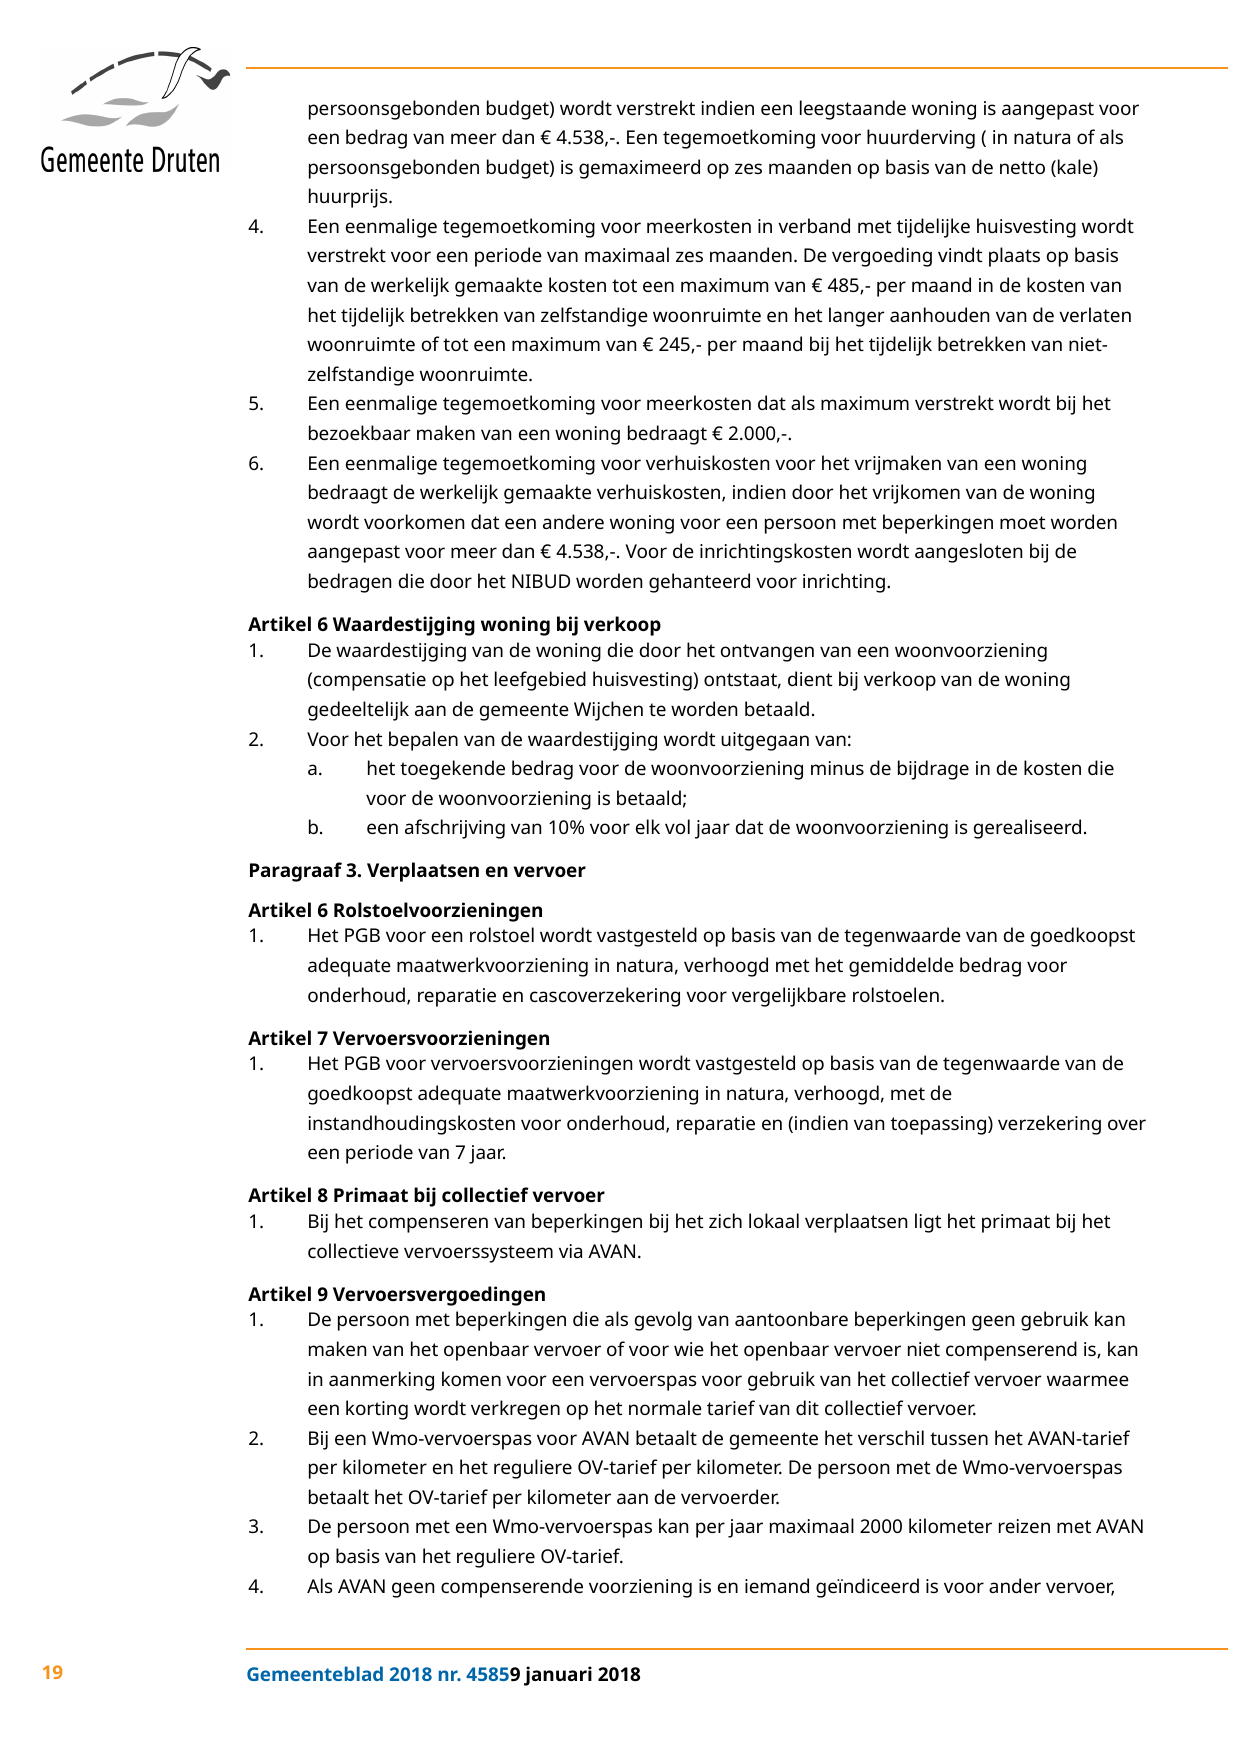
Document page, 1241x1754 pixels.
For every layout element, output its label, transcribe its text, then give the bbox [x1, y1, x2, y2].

list Een eenmalige tegemoetkoming voor meerkosten in verband met tijdelijke huisvesting wordt verstrekt voor een periode van maximaal zes maanden. De vergoeding vindt plaats op basis van de werkelijk gemaakte kosten tot een maximum van € 485,- per maand in de kosten van het tijdelijk betrekken van zelfstandige woonruimte en het langer aanhouden van de verlaten woonruimte of tot een maximum van € 245,- per maand bij het tijdelijk betrekken van niet-zelfstandige woonruimte. [248, 213, 1152, 387]
text Artikel 9 Vervoersvergoedingen [248, 1281, 1152, 1307]
text Artikel 6 Rolstoelvoorzieningen [248, 897, 1152, 923]
text Artikel 6 Waardestijging woning bij verkoop [248, 611, 1152, 637]
list een afschrijving van 10% voor elk vol jaar dat de woonvoorziening is gerealiseerd. [307, 814, 1152, 840]
list De waardestijging van de woning die door het ontvangen van een woonvoorziening (compensatie op het leefgebied huisvesting) ontstaat, dient bij verkoop van de woning gedeeltelijk aan de gemeente Wijchen te worden betaald. [248, 637, 1152, 722]
list Als AVAN geen compenserende voorziening is en iemand geïndiceerd is voor ander vervoer, [248, 1573, 1152, 1599]
list Voor het bepalen van de waardestijging wordt uitgegaan van: [248, 726, 1152, 751]
text Artikel 7 Vervoersvoorzieningen [248, 1025, 1152, 1051]
list Een eenmalige tegemoetkoming voor meerkosten dat als maximum verstrekt wordt bij het bezoekbaar maken van een woning bedraagt € 2.000,-. [248, 391, 1152, 446]
list Bij het compenseren van beperkingen bij het zich lokaal verplaatsen ligt het primaat bij het collectieve vervoerssysteem via AVAN. [248, 1208, 1152, 1263]
list het toegekende bedrag voor de woonvoorziening minus de bijdrage in de kosten die voor de woonvoorziening is betaald; [307, 755, 1152, 811]
text Artikel 8 Primaat bij collectief vervoer [248, 1182, 1152, 1208]
list Een eenmalige tegemoetkoming voor verhuiskosten voor het vrijmaken van een woning bedraagt de werkelijk gemaakte verhuiskosten, indien door het vrijkomen van de woning wordt voorkomen dat een andere woning voor een persoon met beperkingen moet worden aangepast voor meer dan € 4.538,-. Voor de inrichtingskosten wordt aangesloten bij de bedragen die door het NIBUD worden gehanteerd voor inrichting. [248, 450, 1152, 594]
list Het PGB voor een rolstoel wordt vastgesteld op basis van de tegenwaarde van de goedkoopst adequate maatwerkvoorziening in natura, verhoogd met het gemiddelde bedrag voor onderhoud, reparatie en cascoverzekering voor vergelijkbare rolstoelen. [248, 923, 1152, 1007]
list De persoon met een Wmo-vervoerspas kan per jaar maximaal 2000 kilometer reizen met AVAN op basis van het reguliere OV-tarief. [248, 1514, 1152, 1569]
list Bij een Wmo-vervoerspas voor AVAN betaalt de gemeente het verschil tussen het AVAN-tarief per kilometer en het reguliere OV-tarief per kilometer. De persoon met de Wmo-vervoerspas betaalt het OV-tarief per kilometer aan de vervoerder. [248, 1425, 1152, 1510]
list Het PGB voor vervoersvoorzieningen wordt vastgesteld op basis van de tegenwaarde van de goedkoopst adequate maatwerkvoorziening in natura, verhoogd, met de instandhoudingskosten voor onderhoud, reparatie en (indien van toepassing) verzekering over een periode van 7 jaar. [248, 1051, 1152, 1165]
picture [41, 47, 231, 172]
list persoonsgebonden budget) wordt verstrekt indien een leegstaande woning is aangepast voor een bedrag van meer dan € 4.538,-. Een tegemoetkoming voor huurderving ( in natura of als persoonsgebonden budget) is gemaximeerd op zes maanden op basis van de netto (kale) huurprijs. [248, 95, 1152, 209]
list De persoon met beperkingen die als gevolg van aantoonbare beperkingen geen gebruik kan maken van het openbaar vervoer of voor wie het openbaar vervoer niet compenserend is, kan in aanmerking komen voor een vervoerspas voor gebruik van het collectief vervoer waarmee een korting wordt verkregen op het normale tarief van dit collectief vervoer. [248, 1307, 1152, 1421]
text Paragraaf 3. Verplaatsen en vervoer [248, 858, 1152, 883]
